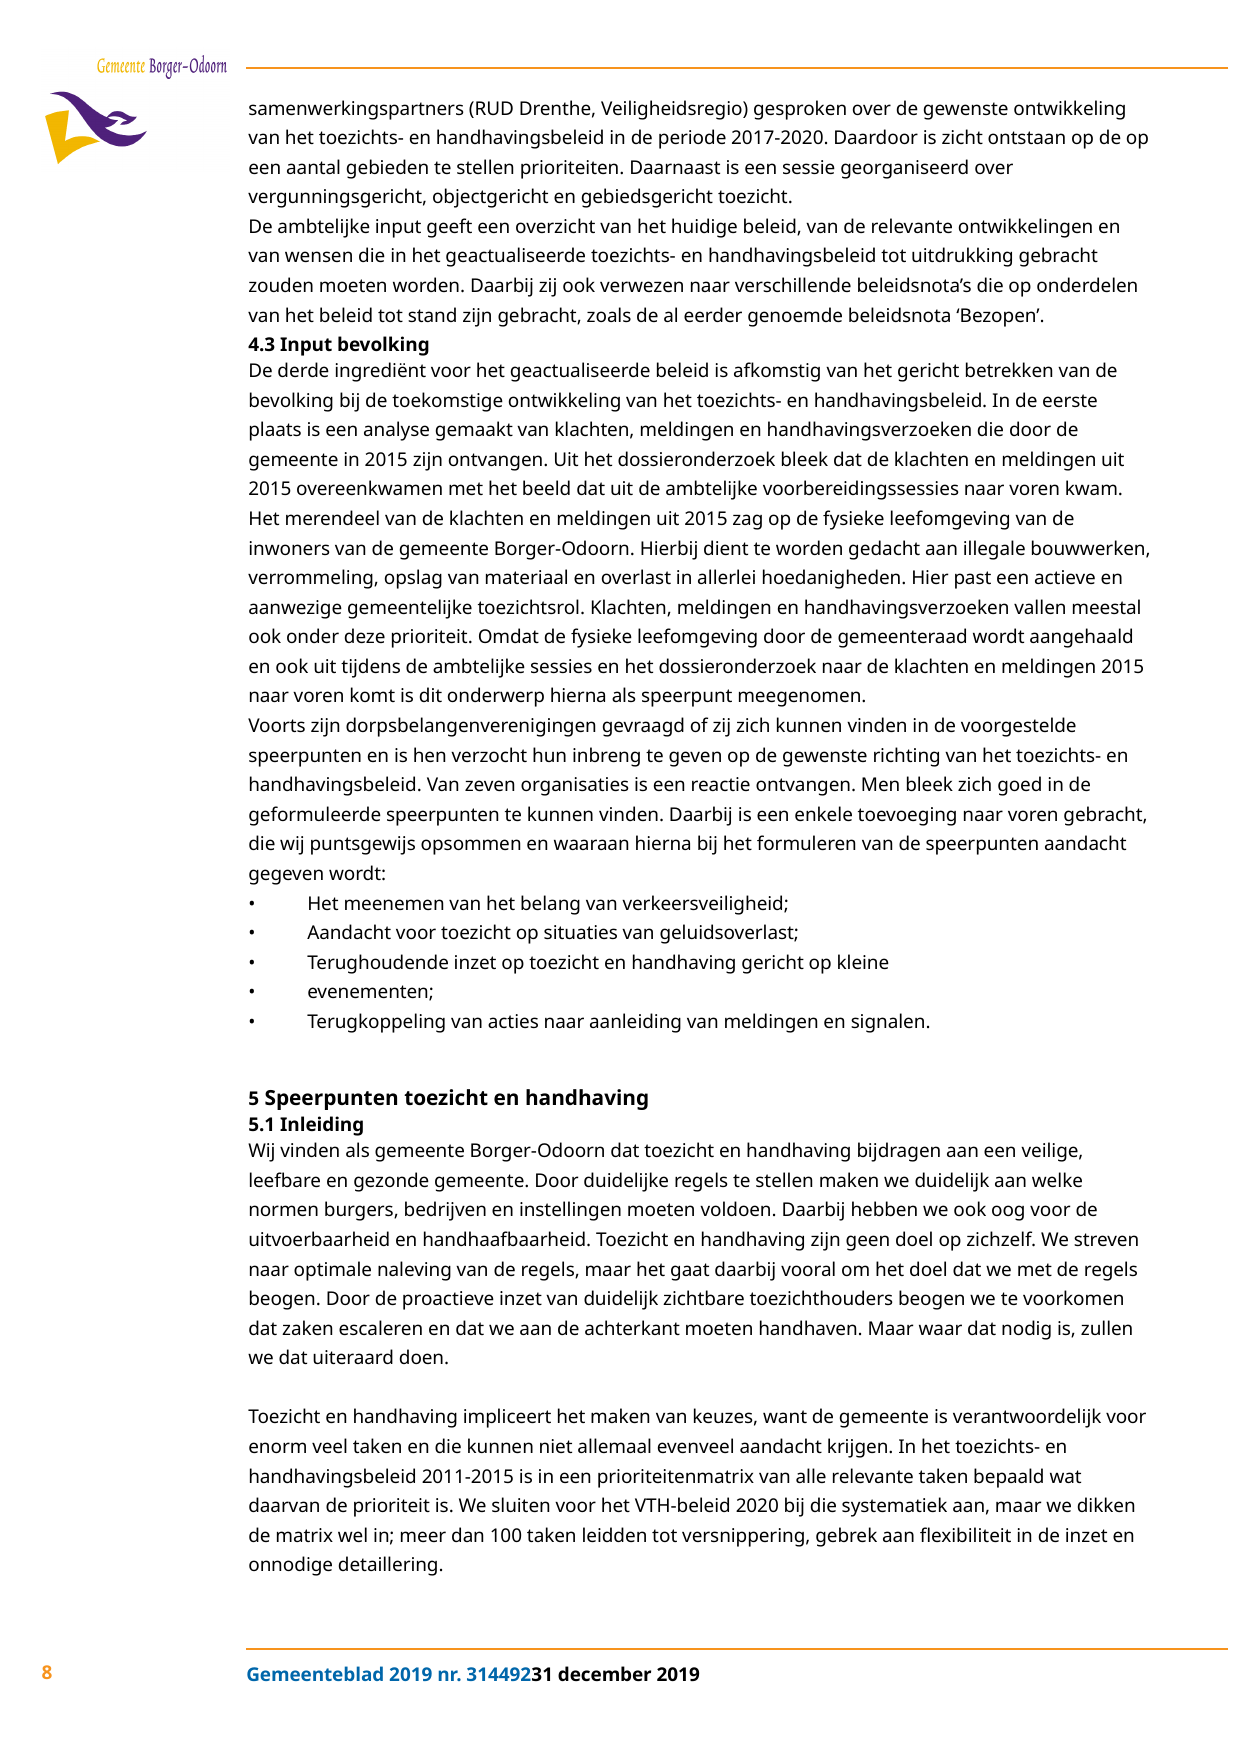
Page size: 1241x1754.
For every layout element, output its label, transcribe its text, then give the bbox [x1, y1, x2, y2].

text Toezicht en handhaving impliceert het maken van keuzes, want de gemeente is verantwoordelijk voor enorm veel taken en die kunnen niet allemaal evenveel aandacht krijgen. In het toezichts- en handhavingsbeleid 2011-2015 is in een prioriteitenmatrix van alle relevante taken bepaald wat daarvan de prioriteit is. We sluiten voor het VTH-beleid 2020 bij die systematiek aan, maar we dikken de matrix wel in; meer dan 100 taken leidden tot versnippering, gebrek aan flexibiliteit in de inzet en onnodige detaillering. [248, 1404, 1152, 1577]
list Het meenemen van het belang van verkeersveiligheid; [248, 890, 1152, 915]
picture [41, 47, 231, 172]
text Wij vinden als gemeente Borger-Odoorn dat toezicht en handhaving bijdragen aan een veilige, leefbare en gezonde gemeente. Door duidelijke regels te stellen maken we duidelijk aan welke normen burgers, bedrijven en instellingen moeten voldoen. Daarbij hebben we ook oog voor de uitvoerbaarheid en handhaafbaarheid. Toezicht en handhaving zijn geen doel op zichzelf. We streven naar optimale naleving van de regels, maar het gaat daarbij vooral om het doel dat we met de regels beogen. Door de proactieve inzet van duidelijk zichtbare toezichthouders beogen we te voorkomen dat zaken escaleren en dat we aan de achterkant moeten handhaven. Maar waar dat nodig is, zullen we dat uiteraard doen. [248, 1137, 1152, 1370]
text De ambtelijke input geeft een overzicht van het huidige beleid, van de relevante ontwikkelingen en van wensen die in het geactualiseerde toezichts- en handhavingsbeleid tot uitdrukking gebracht zouden moeten worden. Daarbij zij ook verwezen naar verschillende beleidsnota’s die op onderdelen van het beleid tot stand zijn gebracht, zoals de al eerder genoemde beleidsnota ‘Bezopen’. [248, 213, 1152, 328]
list evenementen; [248, 978, 1152, 1004]
text 5.1 Inleiding [248, 1112, 1152, 1137]
text samenwerkingspartners (RUD Drenthe, Veiligheidsregio) gesproken over de gewenste ontwikkeling van het toezichts- en handhavingsbeleid in de periode 2017-2020. Daardoor is zicht ontstaan op de op een aantal gebieden te stellen prioriteiten. Daarnaast is een sessie georganiseerd over vergunningsgericht, objectgericht en gebiedsgericht toezicht. [248, 95, 1152, 209]
text 4.3 Input bevolking [248, 331, 1152, 357]
list Terugkoppeling van acties naar aanleiding van meldingen en signalen. [248, 1008, 1152, 1034]
text Voorts zijn dorpsbelangenverenigingen gevraagd of zij zich kunnen vinden in de voorgestelde speerpunten en is hen verzocht hun inbreng te geven op de gewenste richting van het toezichts- en handhavingsbeleid. Van zeven organisaties is een reactie ontvangen. Men bleek zich goed in de geformuleerde speerpunten te kunnen vinden. Daarbij is een enkele toevoeging naar voren gebracht, die wij puntsgewijs opsommen en waaraan hierna bij het formuleren van de speerpunten aandacht gegeven wordt: [248, 712, 1152, 886]
text De derde ingrediënt voor het geactualiseerde beleid is afkomstig van het gericht betrekken van de bevolking bij de toekomstige ontwikkeling van het toezichts- en handhavingsbeleid. In de eerste plaats is een analyse gemaakt van klachten, meldingen en handhavingsverzoeken die door de gemeente in 2015 zijn ontvangen. Uit het dossieronderzoek bleek dat de klachten en meldingen uit 2015 overeenkwamen met het beeld dat uit de ambtelijke voorbereidingssessies naar voren kwam. Het merendeel van de klachten en meldingen uit 2015 zag op de fysieke leefomgeving van de inwoners van de gemeente Borger-Odoorn. Hierbij dient te worden gedacht aan illegale bouwwerken, verrommeling, opslag van materiaal en overlast in allerlei hoedanigheden. Hier past een actieve en aanwezige gemeentelijke toezichtsrol. Klachten, meldingen en handhavingsverzoeken vallen meestal ook onder deze prioriteit. Omdat de fysieke leefomgeving door de gemeenteraad wordt aangehaald en ook uit tijdens de ambtelijke sessies en het dossieronderzoek naar de klachten en meldingen 2015 naar voren komt is dit onderwerp hierna als speerpunt meegenomen. [248, 357, 1152, 708]
list Aandacht voor toezicht op situaties van geluidsoverlast; [248, 919, 1152, 945]
list Terughoudende inzet op toezicht en handhaving gericht op kleine [248, 949, 1152, 974]
text 5 Speerpunten toezicht en handhaving [248, 1083, 1152, 1112]
